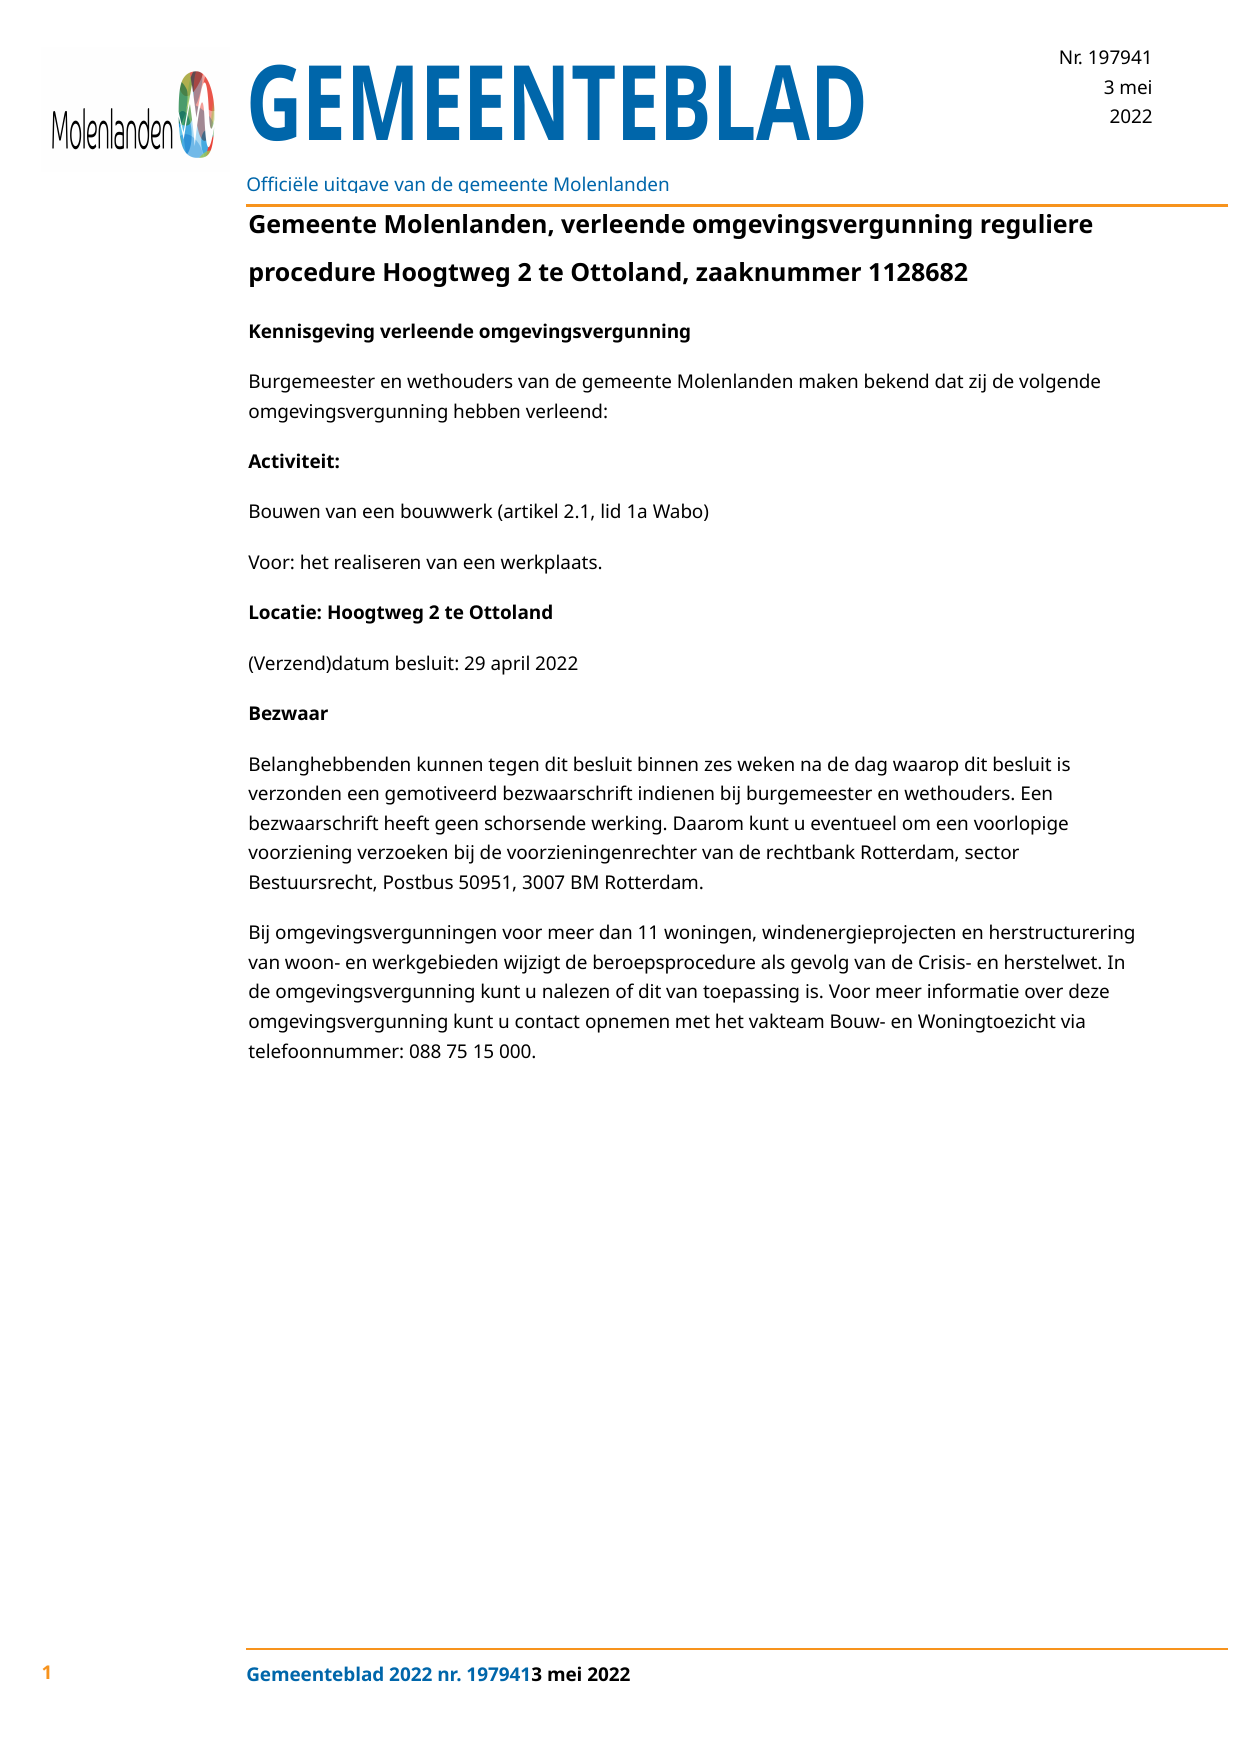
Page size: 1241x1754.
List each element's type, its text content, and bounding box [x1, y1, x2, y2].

picture [41, 47, 231, 172]
text Activiteit: [248, 448, 1152, 474]
text Gemeente Molenlanden, verleende omgevingsvergunning reguliere procedure Hoogtweg 2 te Ottoland, zaaknummer 1128682 [248, 207, 1152, 288]
text Bezwaar [248, 700, 1152, 726]
text Locatie: Hoogtweg 2 te Ottoland [248, 599, 1152, 625]
text Bij omgevingsvergunningen voor meer dan 11 woningen, windenergieprojecten en herstructurering van woon- en werkgebieden wijzigt de beroepsprocedure als gevolg van de Crisis- en herstelwet. In de omgevingsvergunning kunt u nalezen of dit van toepassing is. Voor meer informatie over deze omgevingsvergunning kunt u contact opnemen met het vakteam Bouw- en Woningtoezicht via telefoonnummer: 088 75 15 000. [248, 919, 1152, 1064]
text Bouwen van een bouwwerk (artikel 2.1, lid 1a Wabo) [248, 499, 1152, 524]
text Kennisgeving verleende omgevingsvergunning [248, 318, 1152, 344]
text Voor: het realiseren van een werkplaats. [248, 549, 1152, 575]
text Belanghebbenden kunnen tegen dit besluit binnen zes weken na de dag waarop dit besluit is verzonden een gemotiveerd bezwaarschrift indienen bij burgemeester en wethouders. Een bezwaarschrift heeft geen schorsende werking. Daarom kunt u eventueel om een voorlopige voorziening verzoeken bij de voorzieningenrechter van de rechtbank Rotterdam, sector Bestuursrecht, Postbus 50951, 3007 BM Rotterdam. [248, 751, 1152, 895]
text Burgemeester en wethouders van de gemeente Molenlanden maken bekend dat zij de volgende omgevingsvergunning hebben verleend: [248, 368, 1152, 424]
text (Verzend)datum besluit: 29 april 2022 [248, 650, 1152, 676]
